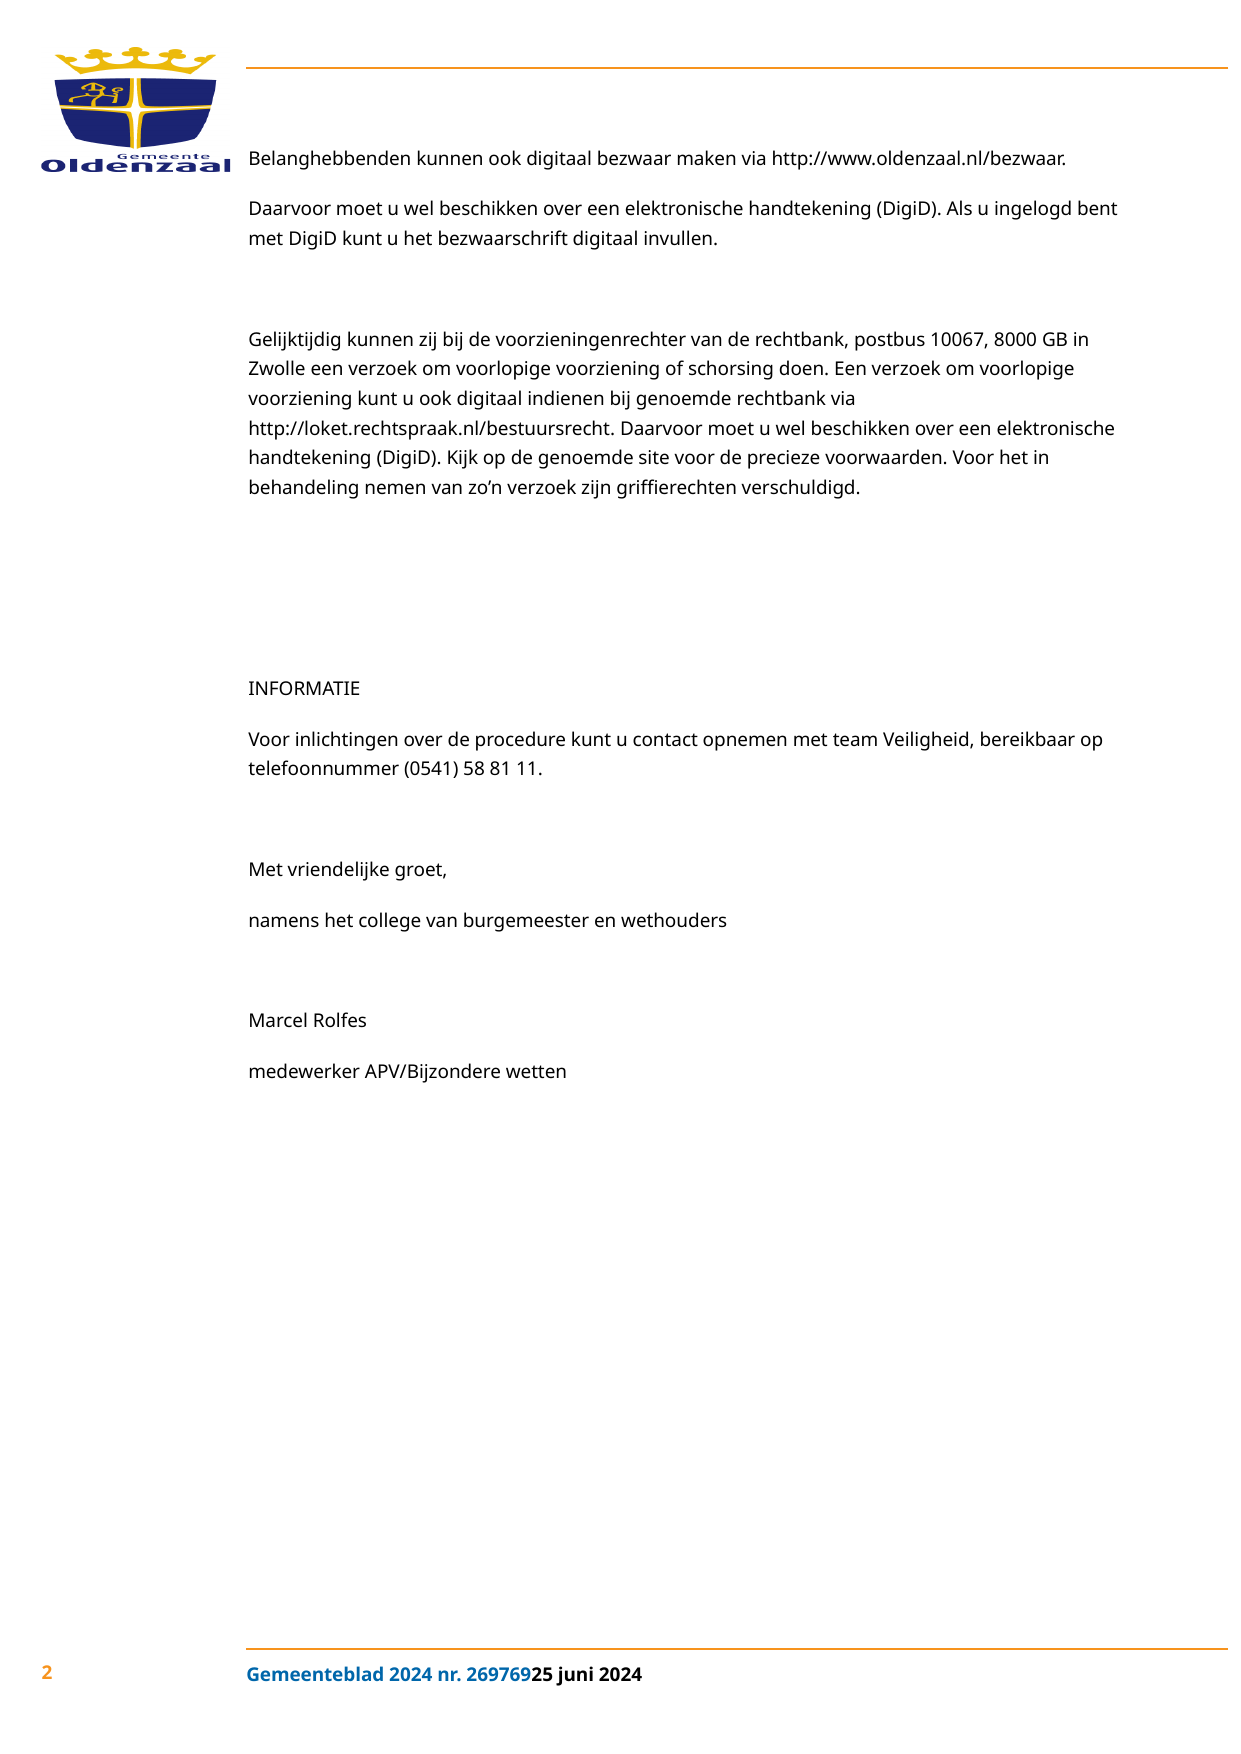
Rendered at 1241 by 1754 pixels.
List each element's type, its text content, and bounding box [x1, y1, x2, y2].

text Met vriendelijke groet, [248, 856, 1152, 882]
picture [41, 47, 231, 172]
text INFORMATIE [248, 676, 1152, 701]
text Daarvoor moet u wel beschikken over een elektronische handtekening (DigiD). Als u ingelogd bent met DigiD kunt u het bezwaarschrift digitaal invullen. [248, 196, 1152, 251]
text Gelijktijdig kunnen zij bij de voorzieningenrechter van de rechtbank, postbus 10067, 8000 GB in Zwolle een verzoek om voorlopige voorziening of schorsing doen. Een verzoek om voorlopige voorziening kunt u ook digitaal indienen bij genoemde rechtbank via http://loket.rechtspraak.nl/bestuursrecht. Daarvoor moet u wel beschikken over een elektronische handtekening (DigiD). Kijk op de genoemde site voor de precieze voorwaarden. Voor het in behandeling nemen van zo’n verzoek zijn griffierechten verschuldigd. [248, 326, 1152, 500]
text namens het college van burgemeester en wethouders [248, 907, 1152, 933]
text Marcel Rolfes [248, 1008, 1152, 1033]
text medewerker APV/Bijzondere wetten [248, 1058, 1152, 1084]
text Belanghebbenden kunnen ook digitaal bezwaar maken via http://www.oldenzaal.nl/bezwaar. [248, 145, 1152, 171]
text Voor inlichtingen over de procedure kunt u contact opnemen met team Veiligheid, bereikbaar op telefoonnummer (0541) 58 81 11. [248, 726, 1152, 781]
